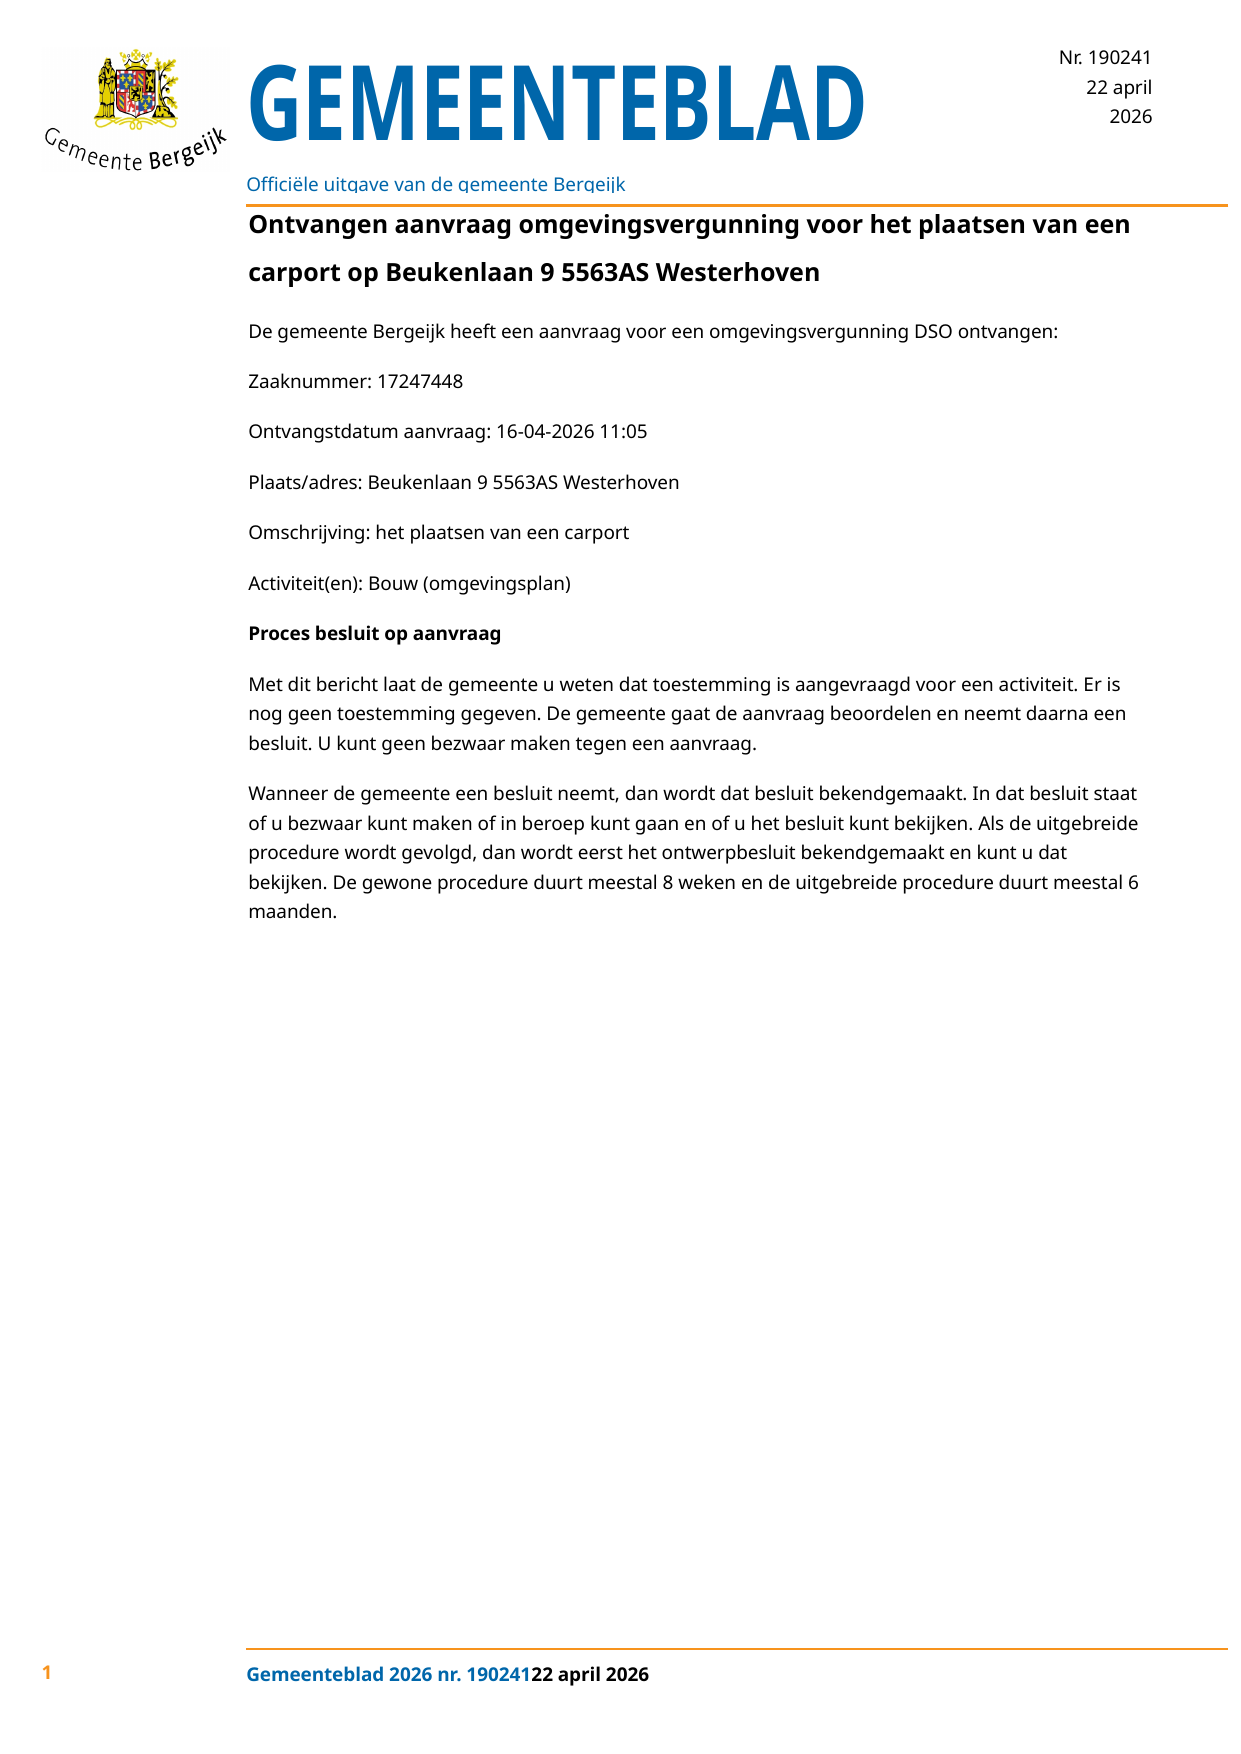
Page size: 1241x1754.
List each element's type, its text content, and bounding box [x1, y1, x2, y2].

text Activiteit(en): Bouw (omgevingsplan) [248, 570, 1152, 596]
text Omschrijving: het plaatsen van een carport [248, 519, 1152, 545]
text Wanneer de gemeente een besluit neemt, dan wordt dat besluit bekendgemaakt. In dat besluit staat of u bezwaar kunt maken of in beroep kunt gaan en of u het besluit kunt bekijken. Als de uitgebreide procedure wordt gevolgd, dan wordt eerst het ontwerpbesluit bekendgemaakt en kunt u dat bekijken. De gewone procedure duurt meestal 8 weken en de uitgebreide procedure duurt meestal 6 maanden. [248, 780, 1152, 924]
text Zaaknummer: 17247448 [248, 368, 1152, 394]
text Proces besluit op aanvraag [248, 620, 1152, 646]
text Ontvangen aanvraag omgevingsvergunning voor het plaatsen van een carport op Beukenlaan 9 5563AS Westerhoven [248, 207, 1152, 288]
text Ontvangstdatum aanvraag: 16-04-2026 11:05 [248, 419, 1152, 444]
picture [41, 47, 231, 172]
text De gemeente Bergeijk heeft een aanvraag voor een omgevingsvergunning DSO ontvangen: [248, 318, 1152, 344]
text Met dit bericht laat de gemeente u weten dat toestemming is aangevraagd voor een activiteit. Er is nog geen toestemming gegeven. De gemeente gaat de aanvraag beoordelen en neemt daarna een besluit. U kunt geen bezwaar maken tegen een aanvraag. [248, 671, 1152, 756]
text Plaats/adres: Beukenlaan 9 5563AS Westerhoven [248, 469, 1152, 495]
